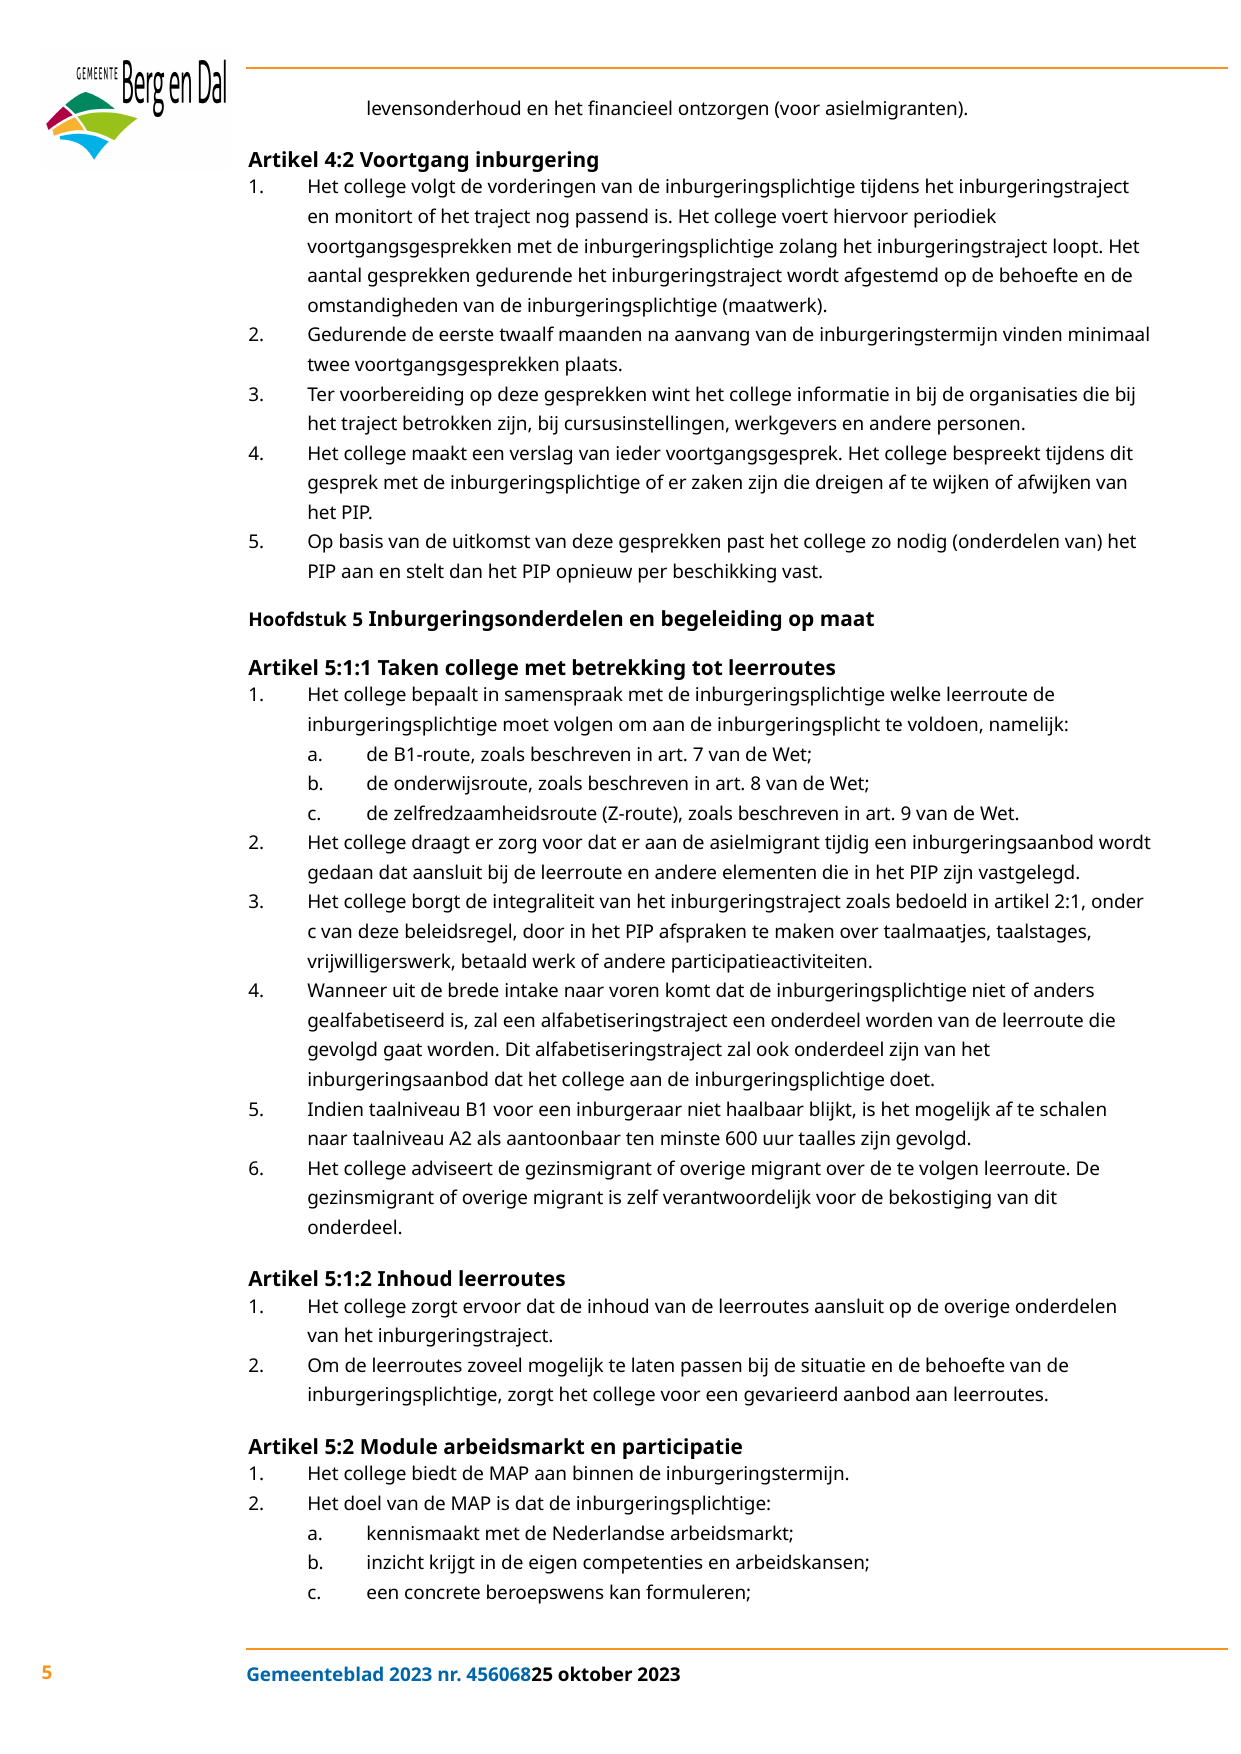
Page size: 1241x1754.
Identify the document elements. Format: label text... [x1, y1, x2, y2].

text Artikel 5:1:2 Inhoud leerroutes [248, 1264, 1152, 1293]
list Indien taalniveau B1 voor een inburgeraar niet haalbaar blijkt, is het mogelijk af te schalen naar taalniveau A2 als aantoonbaar ten minste 600 uur taalles zijn gevolgd. [248, 1096, 1152, 1151]
list de B1-route, zoals beschreven in art. 7 van de Wet; [307, 741, 1152, 766]
text Artikel 5:1:1 Taken college met betrekking tot leerroutes [248, 653, 1152, 682]
text Hoofdstuk 5 Inburgeringsonderdelen en begeleiding op maat [248, 604, 1152, 632]
list de zelfredzaamheidsroute (Z-route), zoals beschreven in art. 9 van de Wet. [307, 800, 1152, 826]
list Het college volgt de vorderingen van de inburgeringsplichtige tijdens het inburgeringstraject en monitort of het traject nog passend is. Het college voert hiervoor periodiek voortgangsgesprekken met de inburgeringsplichtige zolang het inburgeringstraject loopt. Het aantal gesprekken gedurende het inburgeringstraject wordt afgestemd op de behoefte en de omstandigheden van de inburgeringsplichtige (maatwerk). [248, 174, 1152, 318]
text Artikel 5:2 Module arbeidsmarkt en participatie [248, 1432, 1152, 1461]
list Ter voorbereiding op deze gesprekken wint het college informatie in bij de organisaties die bij het traject betrokken zijn, bij cursusinstellingen, werkgevers en andere personen. [248, 381, 1152, 436]
list Op basis van de uitkomst van deze gesprekken past het college zo nodig (onderdelen van) het PIP aan en stelt dan het PIP opnieuw per beschikking vast. [248, 529, 1152, 584]
list Het college adviseert de gezinsmigrant of overige migrant over de te volgen leerroute. De gezinsmigrant of overige migrant is zelf verantwoordelijk voor de bekostiging van dit onderdeel. [248, 1155, 1152, 1240]
list een concrete beroepswens kan formuleren; [307, 1579, 1152, 1604]
text Artikel 4:2 Voortgang inburgering [248, 145, 1152, 174]
list inzicht krijgt in de eigen competenties en arbeidskansen; [307, 1549, 1152, 1575]
list kennismaakt met de Nederlandse arbeidsmarkt; [307, 1520, 1152, 1545]
list Het doel van de MAP is dat de inburgeringsplichtige: [248, 1490, 1152, 1516]
list Om de leerroutes zoveel mogelijk te laten passen bij de situatie en de behoefte van de inburgeringsplichtige, zorgt het college voor een gevarieerd aanbod aan leerroutes. [248, 1352, 1152, 1407]
picture [41, 47, 231, 172]
list de onderwijsroute, zoals beschreven in art. 8 van de Wet; [307, 770, 1152, 796]
list Gedurende de eerste twaalf maanden na aanvang van de inburgeringstermijn vinden minimaal twee voortgangsgesprekken plaats. [248, 322, 1152, 377]
list Het college maakt een verslag van ieder voortgangsgesprek. Het college bespreekt tijdens dit gesprek met de inburgeringsplichtige of er zaken zijn die dreigen af te wijken of afwijken van het PIP. [248, 440, 1152, 525]
list Het college biedt de MAP aan binnen de inburgeringstermijn. [248, 1461, 1152, 1486]
list Het college bepaalt in samenspraak met de inburgeringsplichtige welke leerroute de inburgeringsplichtige moet volgen om aan de inburgeringsplicht te voldoen, namelijk: [248, 682, 1152, 737]
list Wanneer uit de brede intake naar voren komt dat de inburgeringsplichtige niet of anders gealfabetiseerd is, zal een alfabetiseringstraject een onderdeel worden van de leerroute die gevolgd gaat worden. Dit alfabetiseringstraject zal ook onderdeel zijn van het inburgeringsaanbod dat het college aan de inburgeringsplichtige doet. [248, 977, 1152, 1092]
list Het college zorgt ervoor dat de inhoud van de leerroutes aansluit op de overige onderdelen van het inburgeringstraject. [248, 1293, 1152, 1348]
list Het college borgt de integraliteit van het inburgeringstraject zoals bedoeld in artikel 2:1, onder c van deze beleidsregel, door in het PIP afspraken te maken over taalmaatjes, taalstages, vrijwilligerswerk, betaald werk of andere participatieactiviteiten. [248, 889, 1152, 973]
list levensonderhoud en het financieel ontzorgen (voor asielmigranten). [307, 95, 1152, 121]
list Het college draagt er zorg voor dat er aan de asielmigrant tijdig een inburgeringsaanbod wordt gedaan dat aansluit bij de leerroute en andere elementen die in het PIP zijn vastgelegd. [248, 829, 1152, 885]
